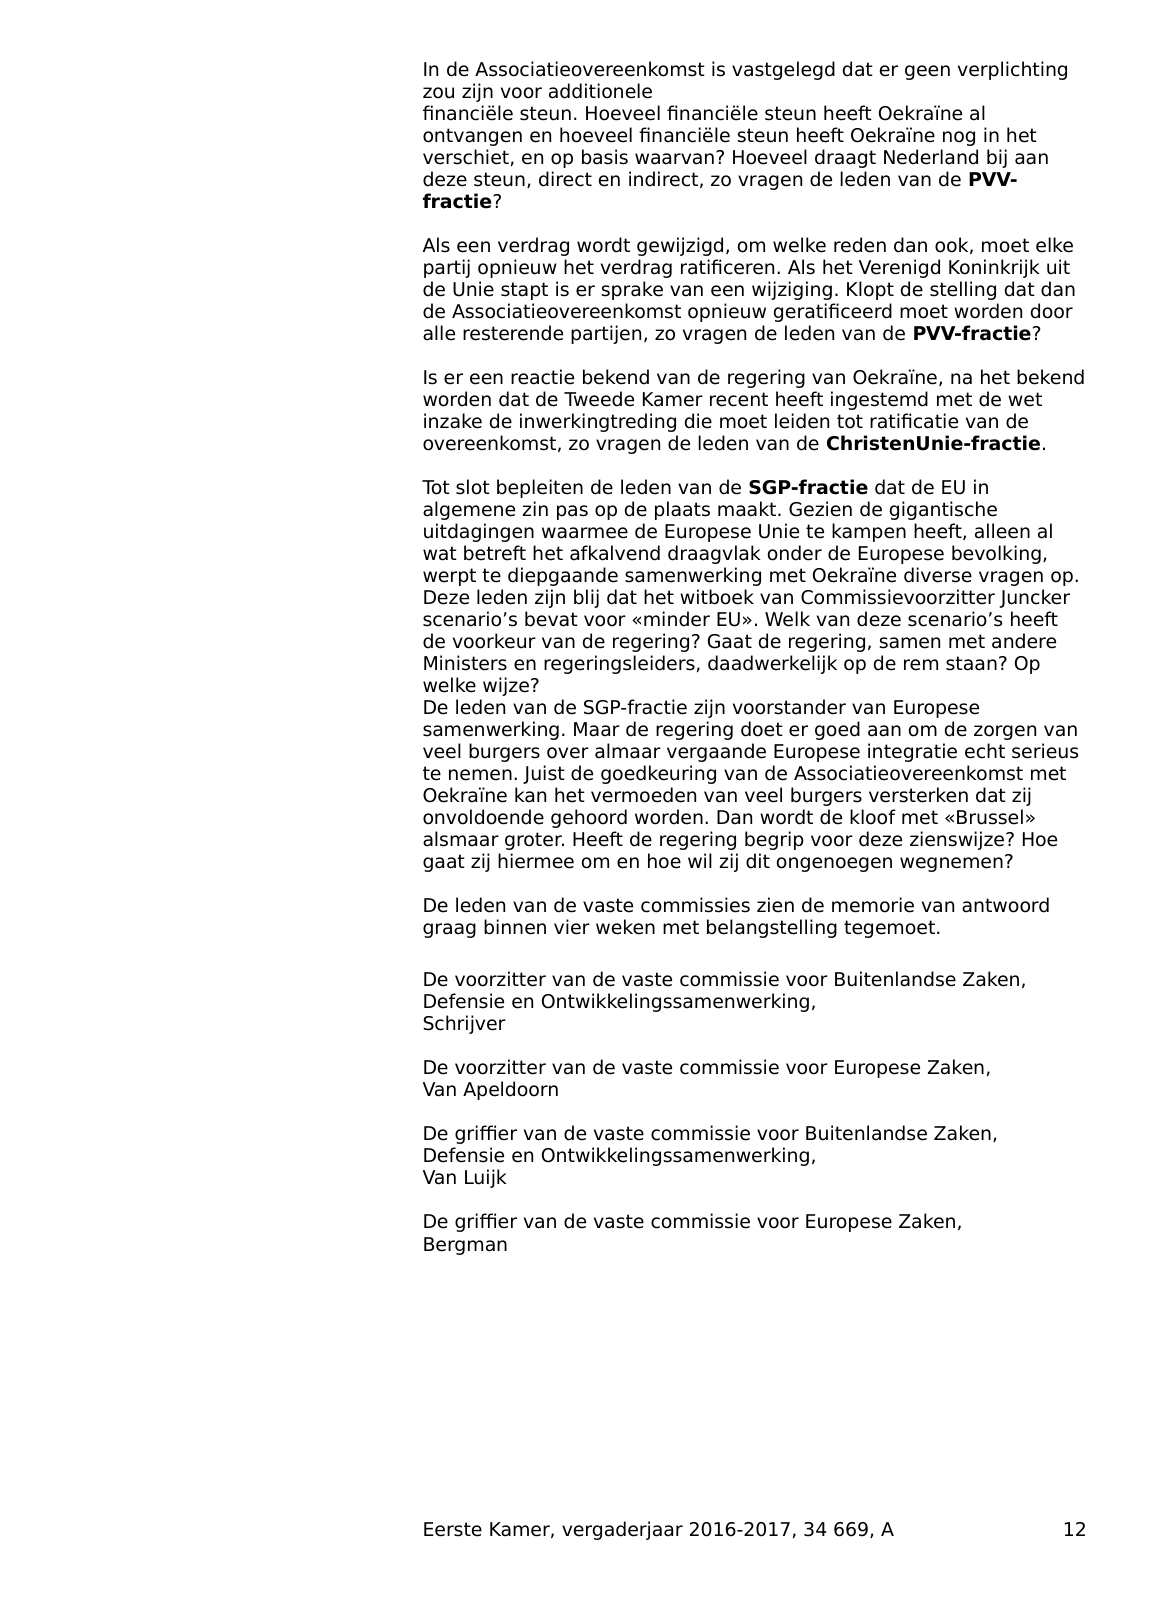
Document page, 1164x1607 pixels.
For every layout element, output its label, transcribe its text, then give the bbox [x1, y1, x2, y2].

text De griffier van de vaste commissie voor Europese Zaken, Bergman [422, 1211, 1087, 1255]
text In de Associatieovereenkomst is vastgelegd dat er geen verplichting zou zijn voor additionele [422, 59, 1087, 103]
text De griffier van de vaste commissie voor Buitenlandse Zaken, Defensie en Ontwikkelingssamenwerking, Van Luijk [422, 1123, 1087, 1189]
text De leden van de SGP-fractie zijn voorstander van Europese samenwerking. Maar de regering doet er goed aan om de zorgen van veel burgers over almaar vergaande Europese integratie echt serieus te nemen. Juist de goedkeuring van de Associatieovereenkomst met Oekraïne kan het vermoeden van veel burgers versterken dat zij onvoldoende gehoord worden. Dan wordt de kloof met «Brussel» alsmaar groter. Heeft de regering begrip voor deze zienswijze? Hoe gaat zij hiermee om en hoe wil zij dit ongenoegen wegnemen? [422, 697, 1087, 873]
text De voorzitter van de vaste commissie voor Europese Zaken, Van Apeldoorn [422, 1057, 1087, 1101]
text De voorzitter van de vaste commissie voor Buitenlandse Zaken, Defensie en Ontwikkelingssamenwerking, Schrijver [422, 969, 1087, 1035]
text Tot slot bepleiten de leden van de SGP-fractie dat de EU in algemene zin pas op de plaats maakt. Gezien de gigantische uitdagingen waarmee de Europese Unie te kampen heeft, alleen al wat betreft het afkalvend draagvlak onder de Europese bevolking, werpt te diepgaande samenwerking met Oekraïne diverse vragen op. Deze leden zijn blij dat het witboek van Commissievoorzitter Juncker scenario’s bevat voor «minder EU». Welk van deze scenario’s heeft de voorkeur van de regering? Gaat de regering, samen met andere Ministers en regeringsleiders, daadwerkelijk op de rem staan? Op welke wijze? [422, 477, 1087, 697]
text De leden van de vaste commissies zien de memorie van antwoord graag binnen vier weken met belangstelling tegemoet. [422, 895, 1087, 939]
text financiële steun. Hoeveel financiële steun heeft Oekraïne al ontvangen en hoeveel financiële steun heeft Oekraïne nog in het verschiet, en op basis waarvan? Hoeveel draagt Nederland bij aan deze steun, direct en indirect, zo vragen de leden van de PVV-fractie? [422, 103, 1087, 213]
text Is er een reactie bekend van de regering van Oekraïne, na het bekend worden dat de Tweede Kamer recent heeft ingestemd met de wet inzake de inwerkingtreding die moet leiden tot ratificatie van de overeenkomst, zo vragen de leden van de ChristenUnie-fractie. [422, 367, 1087, 455]
text Als een verdrag wordt gewijzigd, om welke reden dan ook, moet elke partij opnieuw het verdrag ratificeren. Als het Verenigd Koninkrijk uit de Unie stapt is er sprake van een wijziging. Klopt de stelling dat dan de Associatieovereenkomst opnieuw geratificeerd moet worden door alle resterende partijen, zo vragen de leden van de PVV-fractie? [422, 235, 1087, 345]
